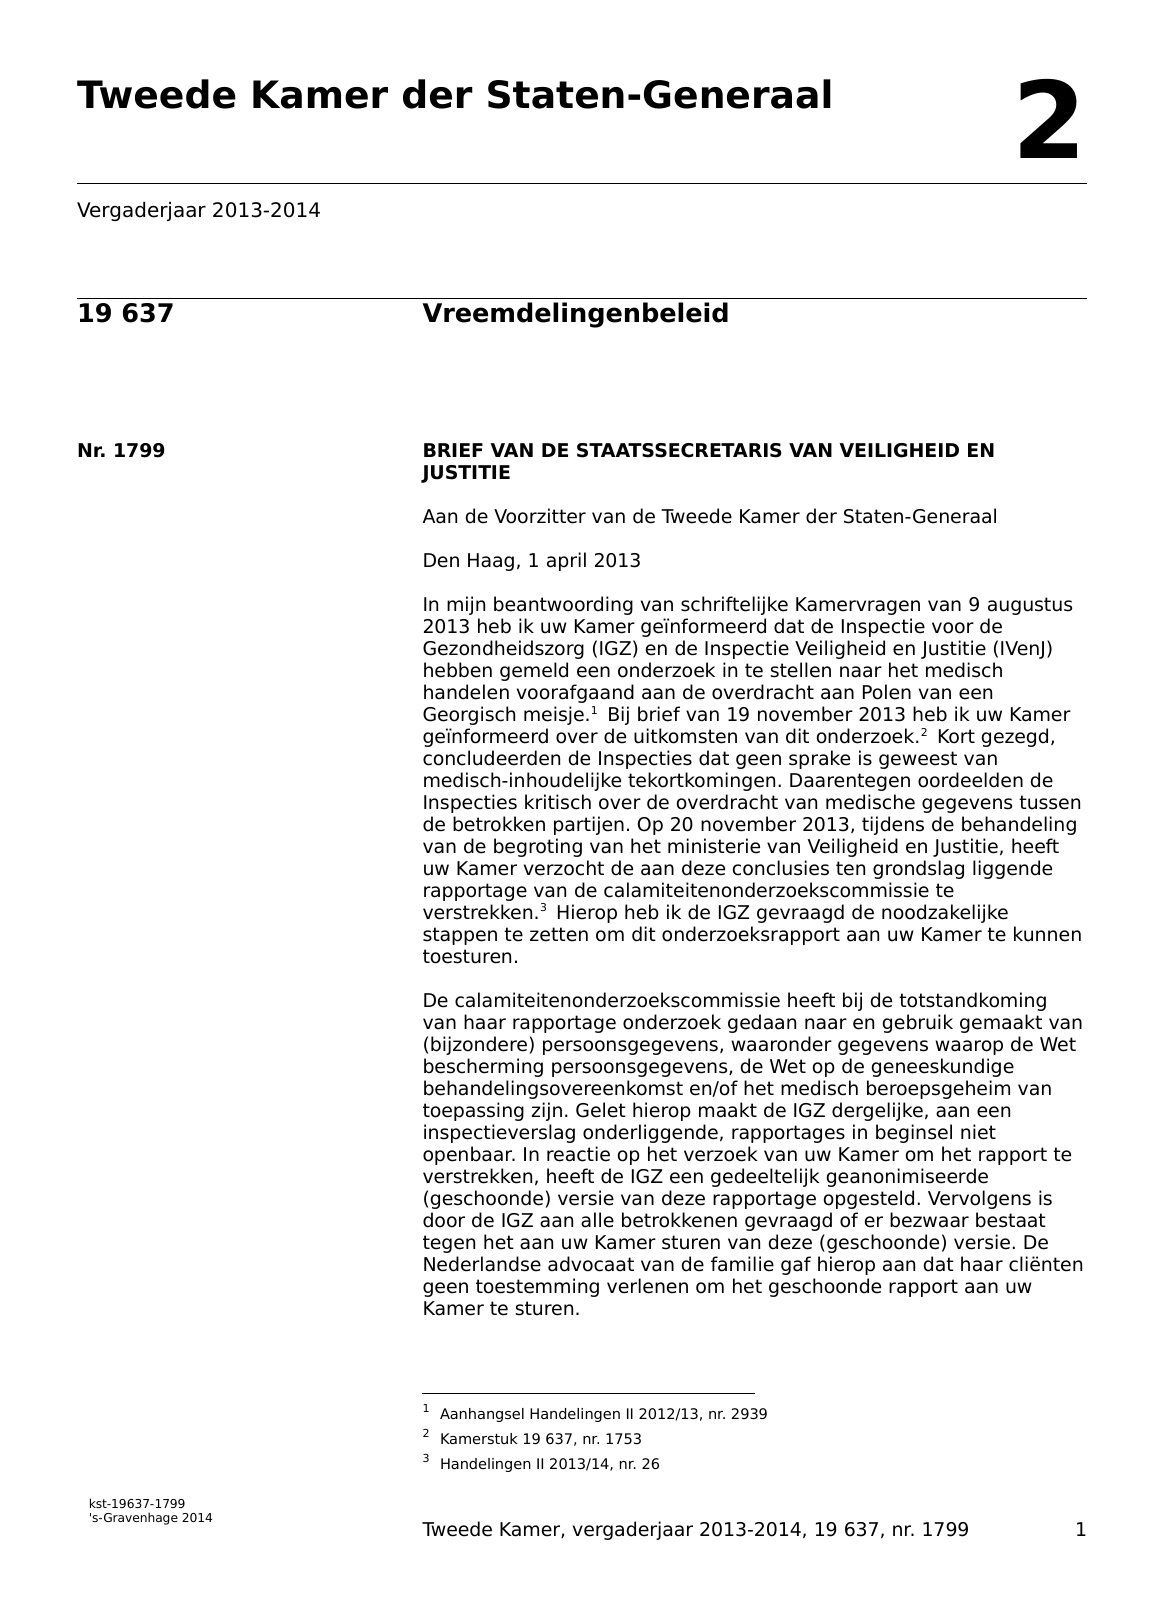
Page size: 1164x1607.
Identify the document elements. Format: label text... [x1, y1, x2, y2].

text 's-Gravenhage 2014 [88, 1511, 323, 1525]
table_cell Vergaderjaar 2013-2014 [77, 184, 1087, 298]
subtitle Nr. 1799 BRIEF VAN DE STAATSSECRETARIS VAN VEILIGHEID EN JUSTITIE [77, 440, 1087, 484]
text Aan de Voorzitter van de Tweede Kamer der Staten-Generaal [422, 506, 1087, 528]
text Aanhangsel Handelingen II 2012/13, nr. 2939 [422, 1402, 1087, 1424]
text kst-19637-1799 [88, 1497, 323, 1511]
text De calamiteitenonderzoekscommissie heeft bij de totstandkoming van haar rapportage onderzoek gedaan naar en gebruik gemaakt van (bijzondere) persoonsgegevens, waaronder gegevens waarop de Wet bescherming persoonsgegevens, de Wet op de geneeskundige behandelingsovereenkomst en/of het medisch beroepsgeheim van toepassing zijn. Gelet hierop maakt de IGZ dergelijke, aan een inspectieverslag onderliggende, rapportages in beginsel niet openbaar. In reactie op het verzoek van uw Kamer om het rapport te verstrekken, heeft de IGZ een gedeeltelijk geanonimiseerde (geschoonde) versie van deze rapportage opgesteld. Vervolgens is door de IGZ aan alle betrokkenen gevraagd of er bezwaar bestaat tegen het aan uw Kamer sturen van deze (geschoonde) versie. De Nederlandse advocaat van de familie gaf hierop aan dat haar cliënten geen toestemming verlenen om het geschoonde rapport aan uw Kamer te sturen. [422, 990, 1087, 1320]
table_header 2 [886, 59, 1087, 183]
text Den Haag, 1 april 2013 [422, 550, 1087, 572]
text Handelingen II 2013/14, nr. 26 [422, 1452, 1087, 1474]
subtitle 19 637 Vreemdelingenbeleid [77, 299, 1087, 329]
table_header Tweede Kamer der Staten-Generaal [77, 59, 886, 183]
text Kamerstuk 19 637, nr. 1753 [422, 1427, 1087, 1449]
text In mijn beantwoording van schriftelijke Kamervragen van 9 augustus 2013 heb ik uw Kamer geïnformeerd dat de Inspectie voor de Gezondheidszorg (IGZ) en de Inspectie Veiligheid en Justitie (IVenJ) hebben gemeld een onderzoek in te stellen naar het medisch handelen voorafgaand aan de overdracht aan Polen van een Georgisch meisje. Bij brief van 19 november 2013 heb ik uw Kamer geïnformeerd over de uitkomsten van dit onderzoek. Kort gezegd, concludeerden de Inspecties dat geen sprake is geweest van medisch-inhoudelijke tekortkomingen. Daarentegen oordeelden de Inspecties kritisch over de overdracht van medische gegevens tussen de betrokken partijen. Op 20 november 2013, tijdens de behandeling van de begroting van het ministerie van Veiligheid en Justitie, heeft uw Kamer verzocht de aan deze conclusies ten grondslag liggende rapportage van de calamiteitenonderzoekscommissie te verstrekken. Hierop heb ik de IGZ gevraagd de noodzakelijke stappen te zetten om dit onderzoeksrapport aan uw Kamer te kunnen toesturen. [422, 594, 1087, 968]
